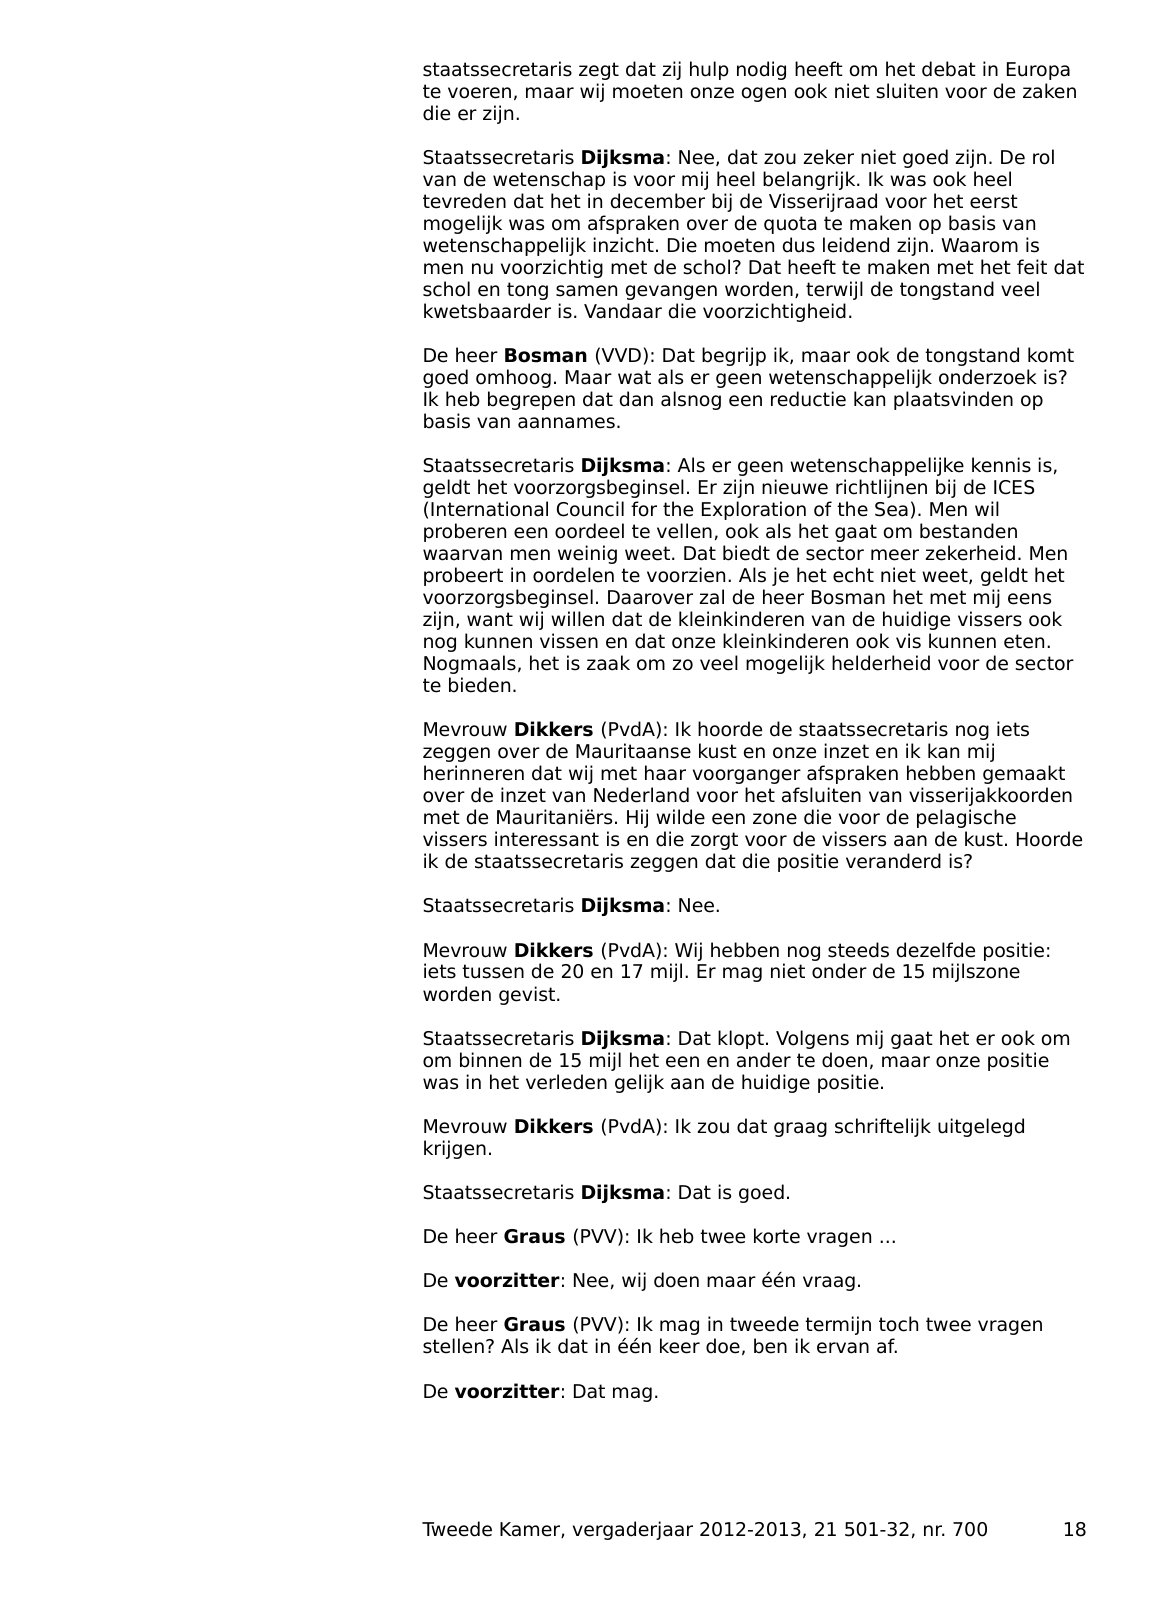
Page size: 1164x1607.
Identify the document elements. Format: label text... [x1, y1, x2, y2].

text De heer Bosman (VVD): Dat begrijp ik, maar ook de tongstand komt goed omhoog. Maar wat als er geen wetenschappelijk onderzoek is? Ik heb begrepen dat dan alsnog een reductie kan plaatsvinden op basis van aannames. [422, 345, 1087, 433]
text Staatssecretaris Dijksma: Dat is goed. [422, 1182, 1087, 1204]
text staatssecretaris zegt dat zij hulp nodig heeft om het debat in Europa te voeren, maar wij moeten onze ogen ook niet sluiten voor de zaken die er zijn. [422, 59, 1087, 125]
text De heer Graus (PVV): Ik heb twee korte vragen ... [422, 1226, 1087, 1248]
text Staatssecretaris Dijksma: Als er geen wetenschappelijke kennis is, geldt het voorzorgsbeginsel. Er zijn nieuwe richtlijnen bij de ICES (International Council for the Exploration of the Sea). Men wil proberen een oordeel te vellen, ook als het gaat om bestanden waarvan men weinig weet. Dat biedt de sector meer zekerheid. Men probeert in oordelen te voorzien. Als je het echt niet weet, geldt het voorzorgsbeginsel. Daarover zal de heer Bosman het met mij eens zijn, want wij willen dat de kleinkinderen van de huidige vissers ook nog kunnen vissen en dat onze kleinkinderen ook vis kunnen eten. Nogmaals, het is zaak om zo veel mogelijk helderheid voor de sector te bieden. [422, 455, 1087, 697]
text De heer Graus (PVV): Ik mag in tweede termijn toch twee vragen stellen? Als ik dat in één keer doe, ben ik ervan af. [422, 1314, 1087, 1358]
text Mevrouw Dikkers (PvdA): Wij hebben nog steeds dezelfde positie: iets tussen de 20 en 17 mijl. Er mag niet onder de 15 mijlszone worden gevist. [422, 939, 1087, 1005]
text Mevrouw Dikkers (PvdA): Ik zou dat graag schriftelijk uitgelegd krijgen. [422, 1116, 1087, 1160]
text Mevrouw Dikkers (PvdA): Ik hoorde de staatssecretaris nog iets zeggen over de Mauritaanse kust en onze inzet en ik kan mij herinneren dat wij met haar voorganger afspraken hebben gemaakt over de inzet van Nederland voor het afsluiten van visserijakkoorden met de Mauritaniërs. Hij wilde een zone die voor de pelagische vissers interessant is en die zorgt voor de vissers aan de kust. Hoorde ik de staatssecretaris zeggen dat die positie veranderd is? [422, 719, 1087, 873]
text Staatssecretaris Dijksma: Nee. [422, 895, 1087, 917]
text De voorzitter: Dat mag. [422, 1381, 1087, 1402]
text Staatssecretaris Dijksma: Dat klopt. Volgens mij gaat het er ook om om binnen de 15 mijl het een en ander te doen, maar onze positie was in het verleden gelijk aan de huidige positie. [422, 1028, 1087, 1093]
text De voorzitter: Nee, wij doen maar één vraag. [422, 1270, 1087, 1292]
text Staatssecretaris Dijksma: Nee, dat zou zeker niet goed zijn. De rol van de wetenschap is voor mij heel belangrijk. Ik was ook heel tevreden dat het in december bij de Visserijraad voor het eerst mogelijk was om afspraken over de quota te maken op basis van wetenschappelijk inzicht. Die moeten dus leidend zijn. Waarom is men nu voorzichtig met de schol? Dat heeft te maken met het feit dat schol en tong samen gevangen worden, terwijl de tongstand veel kwetsbaarder is. Vandaar die voorzichtigheid. [422, 147, 1087, 323]
